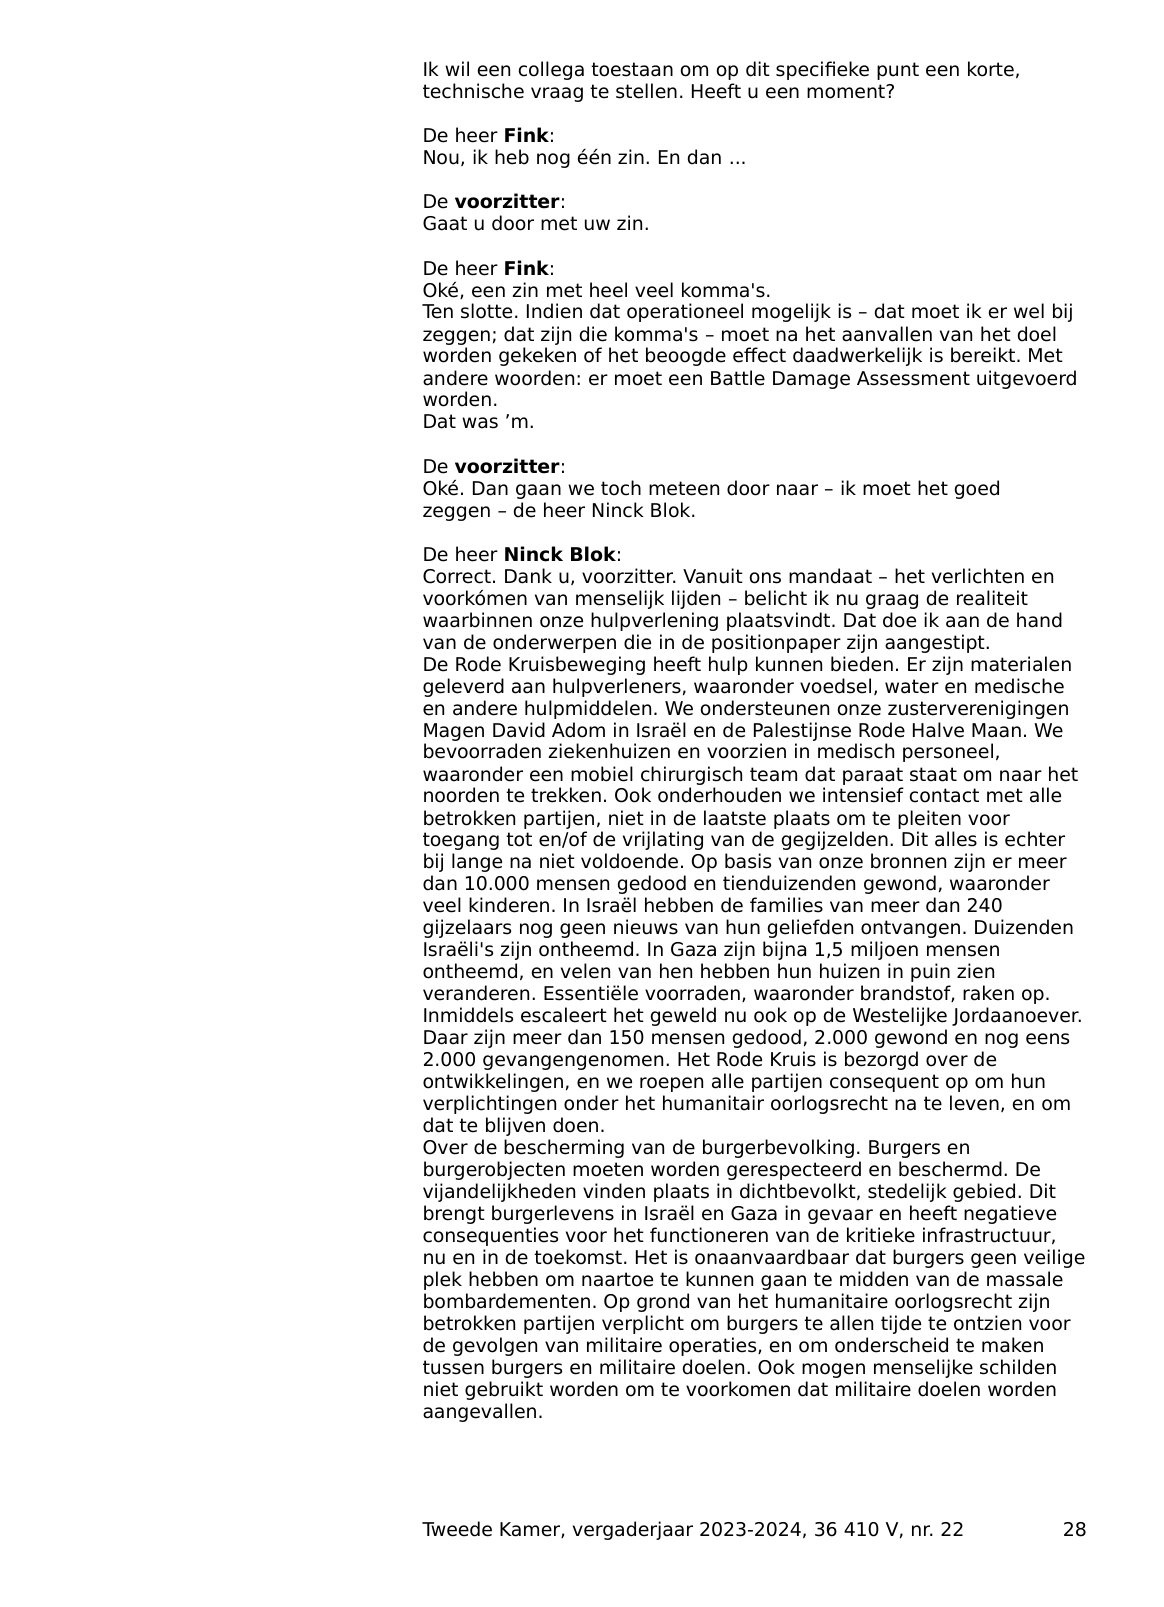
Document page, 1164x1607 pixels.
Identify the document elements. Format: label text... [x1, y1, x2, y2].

text De heer Ninck Blok: [422, 544, 1087, 566]
text De heer Fink: [422, 125, 1087, 147]
text Dat was ’m. [422, 411, 1087, 433]
text Gaat u door met uw zin. [422, 213, 1087, 235]
text De voorzitter: [422, 191, 1087, 213]
text Ik wil een collega toestaan om op dit specifieke punt een korte, technische vraag te stellen. Heeft u een moment? [422, 59, 1087, 103]
text Over de bescherming van de burgerbevolking. Burgers en burgerobjecten moeten worden gerespecteerd en beschermd. De vijandelijkheden vinden plaats in dichtbevolkt, stedelijk gebied. Dit brengt burgerlevens in Israël en Gaza in gevaar en heeft negatieve consequenties voor het functioneren van de kritieke infrastructuur, nu en in de toekomst. Het is onaanvaardbaar dat burgers geen veilige plek hebben om naartoe te kunnen gaan te midden van de massale bombardementen. Op grond van het humanitaire oorlogsrecht zijn betrokken partijen verplicht om burgers te allen tijde te ontzien voor de gevolgen van militaire operaties, en om onderscheid te maken tussen burgers en militaire doelen. Ook mogen menselijke schilden niet gebruikt worden om te voorkomen dat militaire doelen worden aangevallen. [422, 1137, 1087, 1423]
text Oké. Dan gaan we toch meteen door naar – ik moet het goed zeggen – de heer Ninck Blok. [422, 477, 1087, 521]
text Correct. Dank u, voorzitter. Vanuit ons mandaat – het verlichten en voorkómen van menselijk lijden – belicht ik nu graag de realiteit waarbinnen onze hulpverlening plaatsvindt. Dat doe ik aan de hand van de onderwerpen die in de positionpaper zijn aangestipt. [422, 566, 1087, 653]
text Ten slotte. Indien dat operationeel mogelijk is – dat moet ik er wel bij zeggen; dat zijn die komma's – moet na het aanvallen van het doel worden gekeken of het beoogde effect daadwerkelijk is bereikt. Met andere woorden: er moet een Battle Damage Assessment uitgevoerd worden. [422, 301, 1087, 411]
text De voorzitter: [422, 456, 1087, 477]
text Nou, ik heb nog één zin. En dan ... [422, 147, 1087, 169]
text De heer Fink: [422, 257, 1087, 279]
text Oké, een zin met heel veel komma's. [422, 279, 1087, 301]
text De Rode Kruisbeweging heeft hulp kunnen bieden. Er zijn materialen geleverd aan hulpverleners, waaronder voedsel, water en medische en andere hulpmiddelen. We ondersteunen onze zusterverenigingen Magen David Adom in Israël en de Palestijnse Rode Halve Maan. We bevoorraden ziekenhuizen en voorzien in medisch personeel, waaronder een mobiel chirurgisch team dat paraat staat om naar het noorden te trekken. Ook onderhouden we intensief contact met alle betrokken partijen, niet in de laatste plaats om te pleiten voor toegang tot en/of de vrijlating van de gegijzelden. Dit alles is echter bij lange na niet voldoende. Op basis van onze bronnen zijn er meer dan 10.000 mensen gedood en tienduizenden gewond, waaronder veel kinderen. In Israël hebben de families van meer dan 240 gijzelaars nog geen nieuws van hun geliefden ontvangen. Duizenden Israëli's zijn ontheemd. In Gaza zijn bijna 1,5 miljoen mensen ontheemd, en velen van hen hebben hun huizen in puin zien veranderen. Essentiële voorraden, waaronder brandstof, raken op. Inmiddels escaleert het geweld nu ook op de Westelijke Jordaanoever. Daar zijn meer dan 150 mensen gedood, 2.000 gewond en nog eens 2.000 gevangengenomen. Het Rode Kruis is bezorgd over de ontwikkelingen, en we roepen alle partijen consequent op om hun verplichtingen onder het humanitair oorlogsrecht na te leven, en om dat te blijven doen. [422, 653, 1087, 1137]
